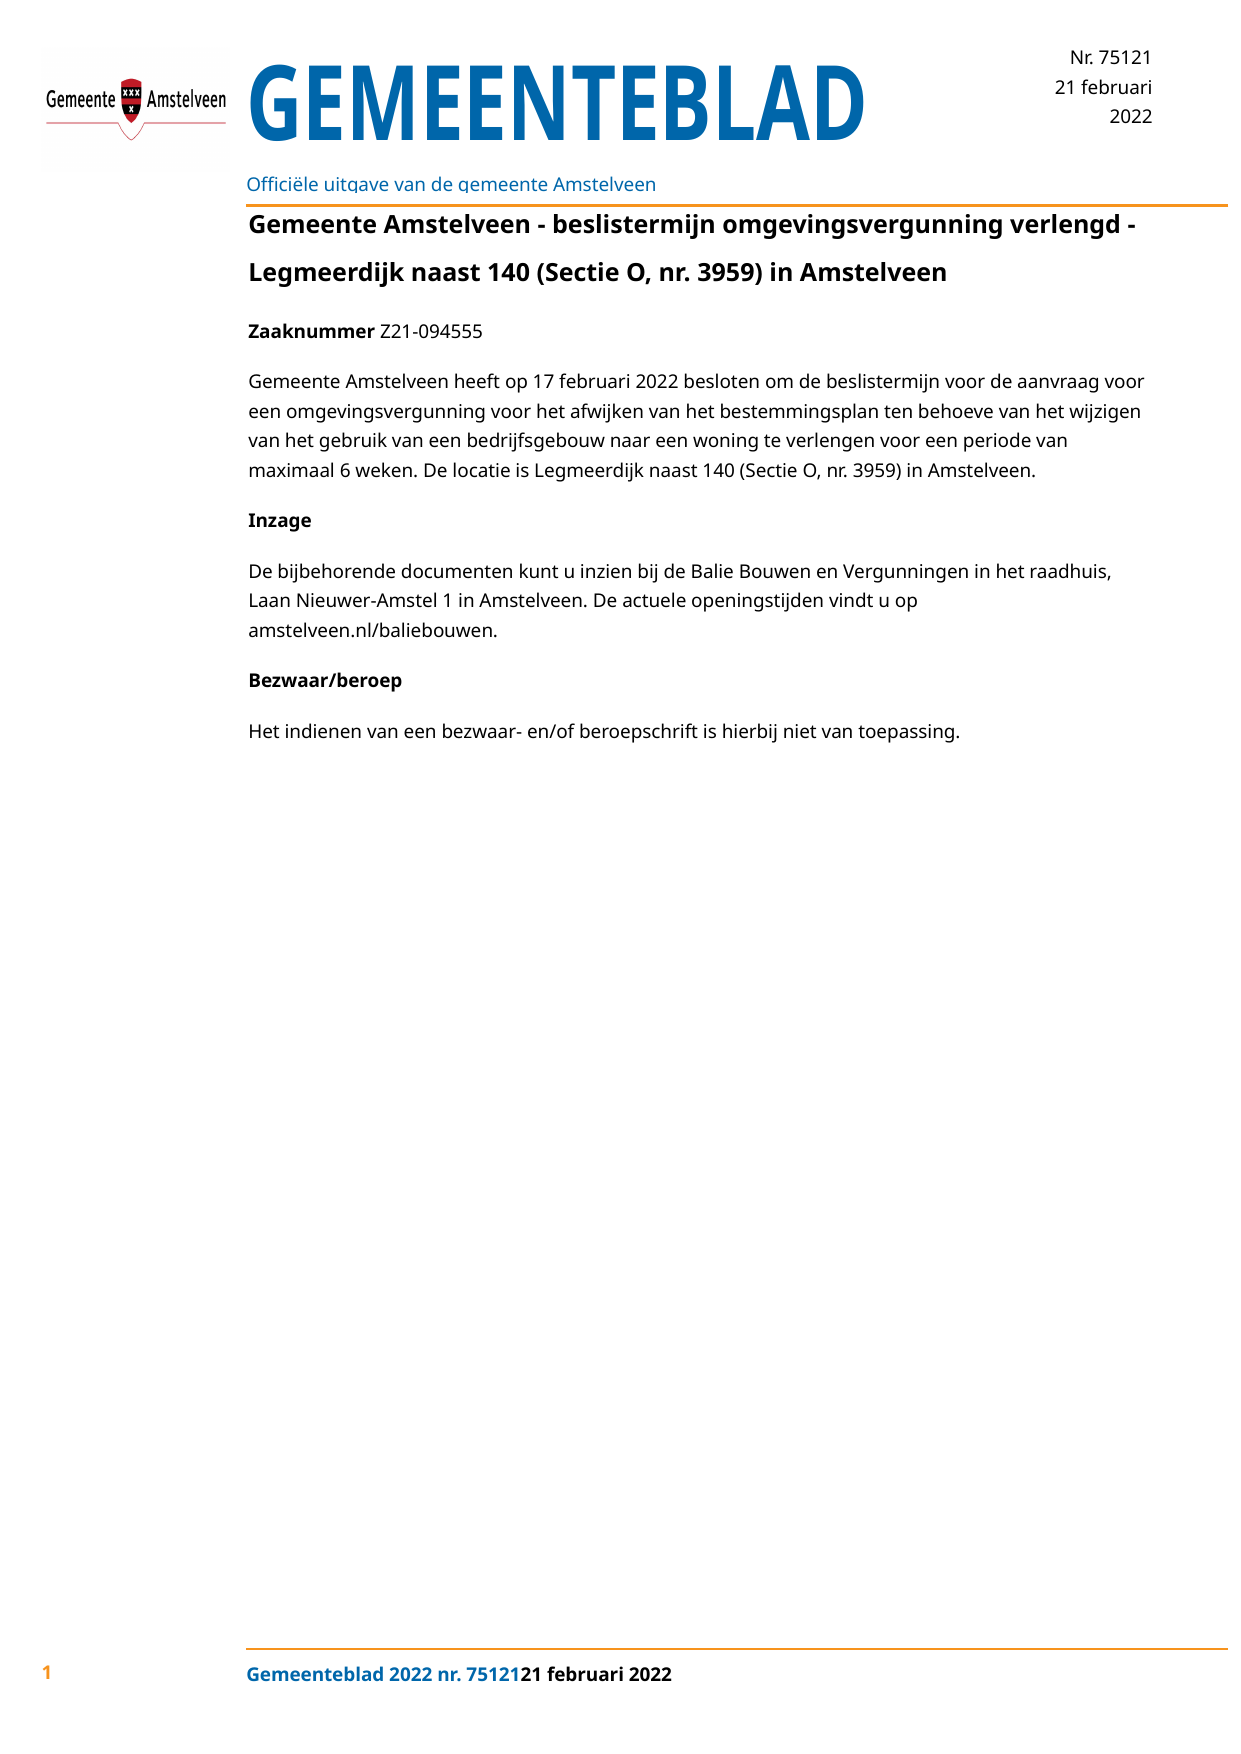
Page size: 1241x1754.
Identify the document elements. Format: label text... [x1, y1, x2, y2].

text Inzage [248, 507, 1152, 533]
text Zaaknummer Z21-094555 [248, 318, 1152, 344]
picture [41, 47, 231, 172]
text Gemeente Amstelveen - beslistermijn omgevingsvergunning verlengd - Legmeerdijk naast 140 (Sectie O, nr. 3959) in Amstelveen [248, 207, 1152, 288]
text Bezwaar/beroep [248, 667, 1152, 693]
text Het indienen van een bezwaar- en/of beroepschrift is hierbij niet van toepassing. [248, 718, 1152, 744]
text Gemeente Amstelveen heeft op 17 februari 2022 besloten om de beslistermijn voor de aanvraag voor een omgevingsvergunning voor het afwijken van het bestemmingsplan ten behoeve van het wijzigen van het gebruik van een bedrijfsgebouw naar een woning te verlengen voor een periode van maximaal 6 weken. De locatie is Legmeerdijk naast 140 (Sectie O, nr. 3959) in Amstelveen. [248, 368, 1152, 483]
text De bijbehorende documenten kunt u inzien bij de Balie Bouwen en Vergunningen in het raadhuis, Laan Nieuwer-Amstel 1 in Amstelveen. De actuele openingstijden vindt u op amstelveen.nl/baliebouwen. [248, 558, 1152, 643]
